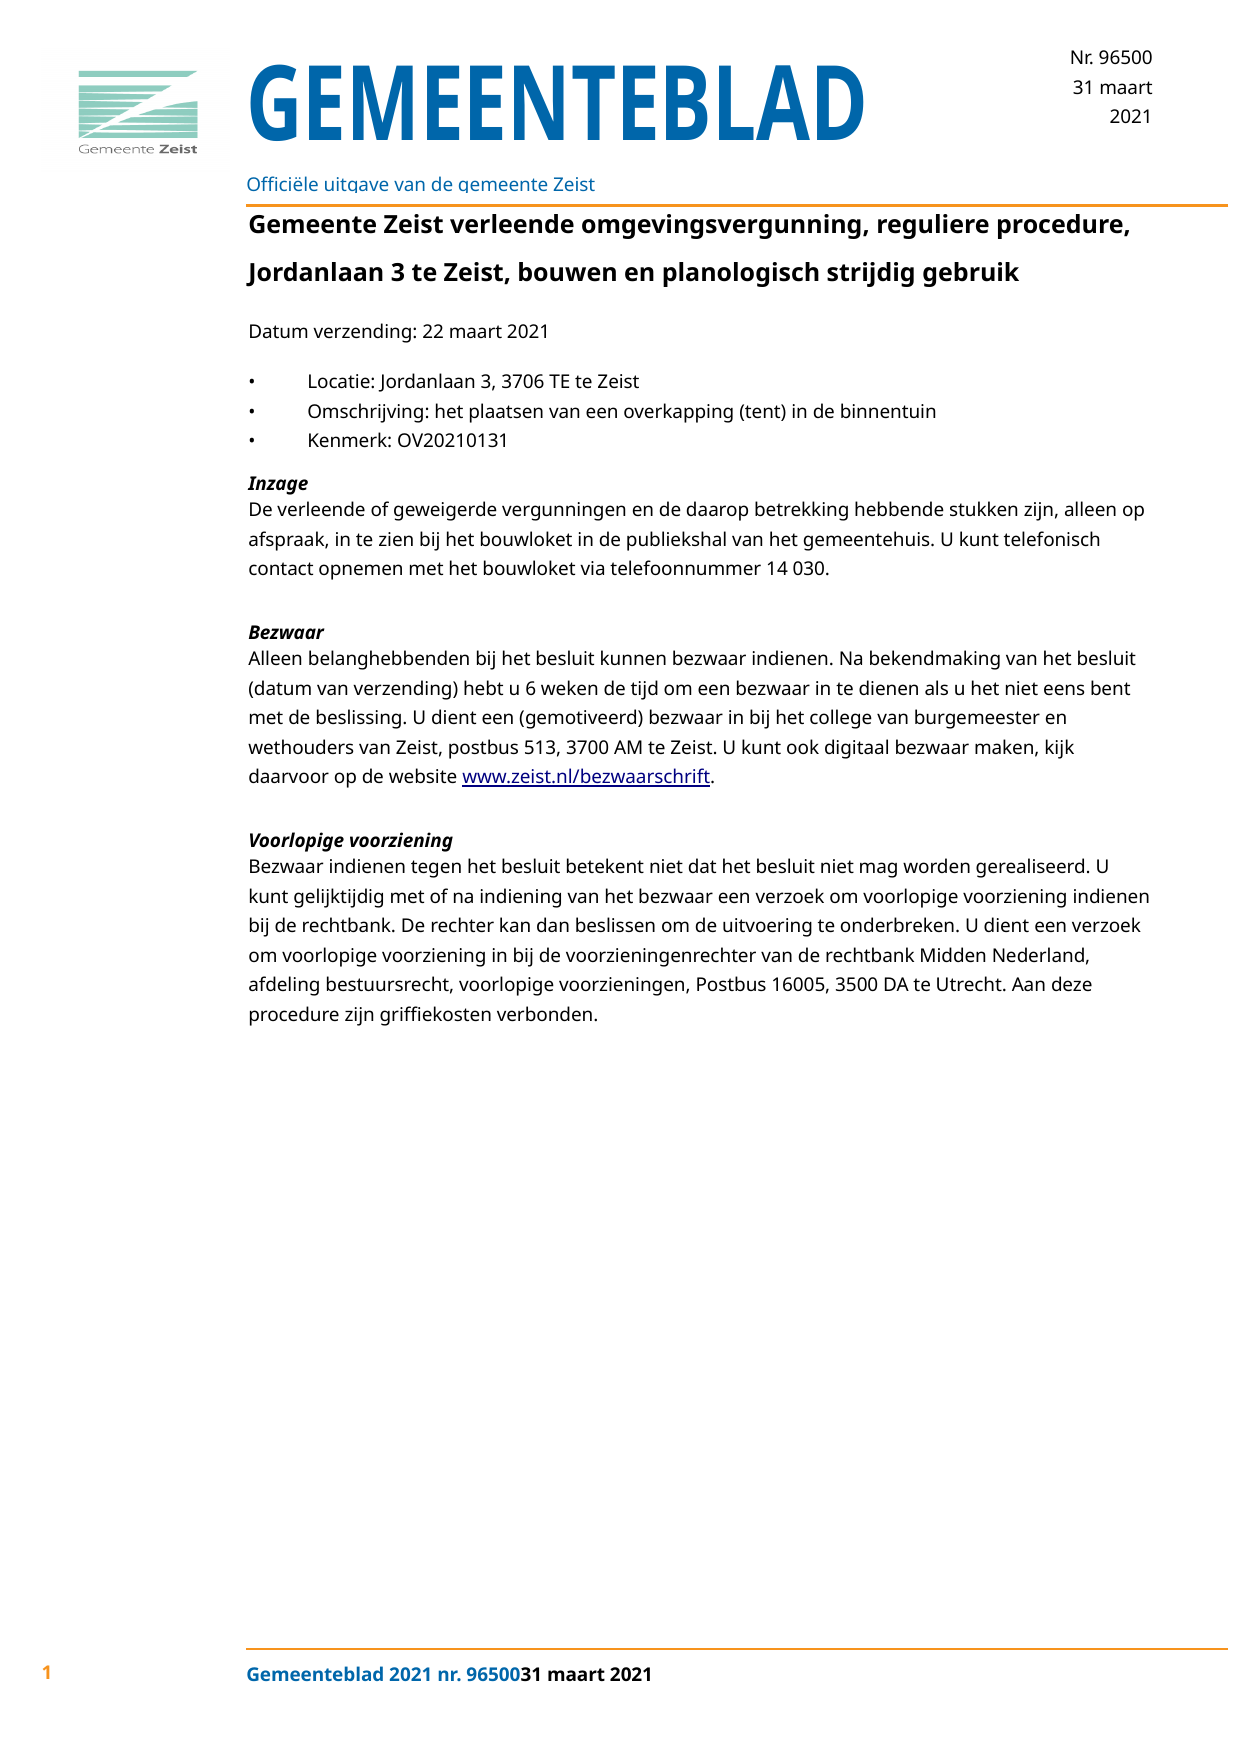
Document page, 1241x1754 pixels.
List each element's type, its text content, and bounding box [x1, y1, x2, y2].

list Kenmerk: OV20210131 [248, 427, 1152, 453]
text Datum verzending: 22 maart 2021 [248, 318, 1152, 344]
text Voorlopige voorziening [248, 827, 1152, 853]
text Bezwaar indienen tegen het besluit betekent niet dat het besluit niet mag worden gerealiseerd. U kunt gelijktijdig met of na indiening van het bezwaar een verzoek om voorlopige voorziening indienen bij de rechtbank. De rechter kan dan beslissen om de uitvoering te onderbreken. U dient een verzoek om voorlopige voorziening in bij de voorzieningenrechter van de rechtbank Midden Nederland, afdeling bestuursrecht, voorlopige voorzieningen, Postbus 16005, 3500 DA te Utrecht. Aan deze procedure zijn griffiekosten verbonden. [248, 853, 1152, 1027]
text Gemeente Zeist verleende omgevingsvergunning, reguliere procedure, Jordanlaan 3 te Zeist, bouwen en planologisch strijdig gebruik [248, 207, 1152, 288]
text De verleende of geweigerde vergunningen en de daarop betrekking hebbende stukken zijn, alleen op afspraak, in te zien bij het bouwloket in de publiekshal van het gemeentehuis. U kunt telefonisch contact opnemen met het bouwloket via telefoonnummer 14 030. [248, 496, 1152, 581]
list Omschrijving: het plaatsen van een overkapping (tent) in de binnentuin [248, 398, 1152, 424]
text Alleen belanghebbenden bij het besluit kunnen bezwaar indienen. Na bekendmaking van het besluit (datum van verzending) hebt u 6 weken de tijd om een bezwaar in te dienen als u het niet eens bent met de beslissing. U dient een (gemotiveerd) bezwaar in bij het college van burgemeester en wethouders van Zeist, postbus 513, 3700 AM te Zeist. U kunt ook digitaal bezwaar maken, kijk daarvoor op de website www.zeist.nl/bezwaarschrift. [248, 645, 1152, 789]
text Inzage [248, 471, 1152, 496]
text Bezwaar [248, 619, 1152, 645]
list Locatie: Jordanlaan 3, 3706 TE te Zeist [248, 368, 1152, 394]
picture [41, 47, 231, 172]
